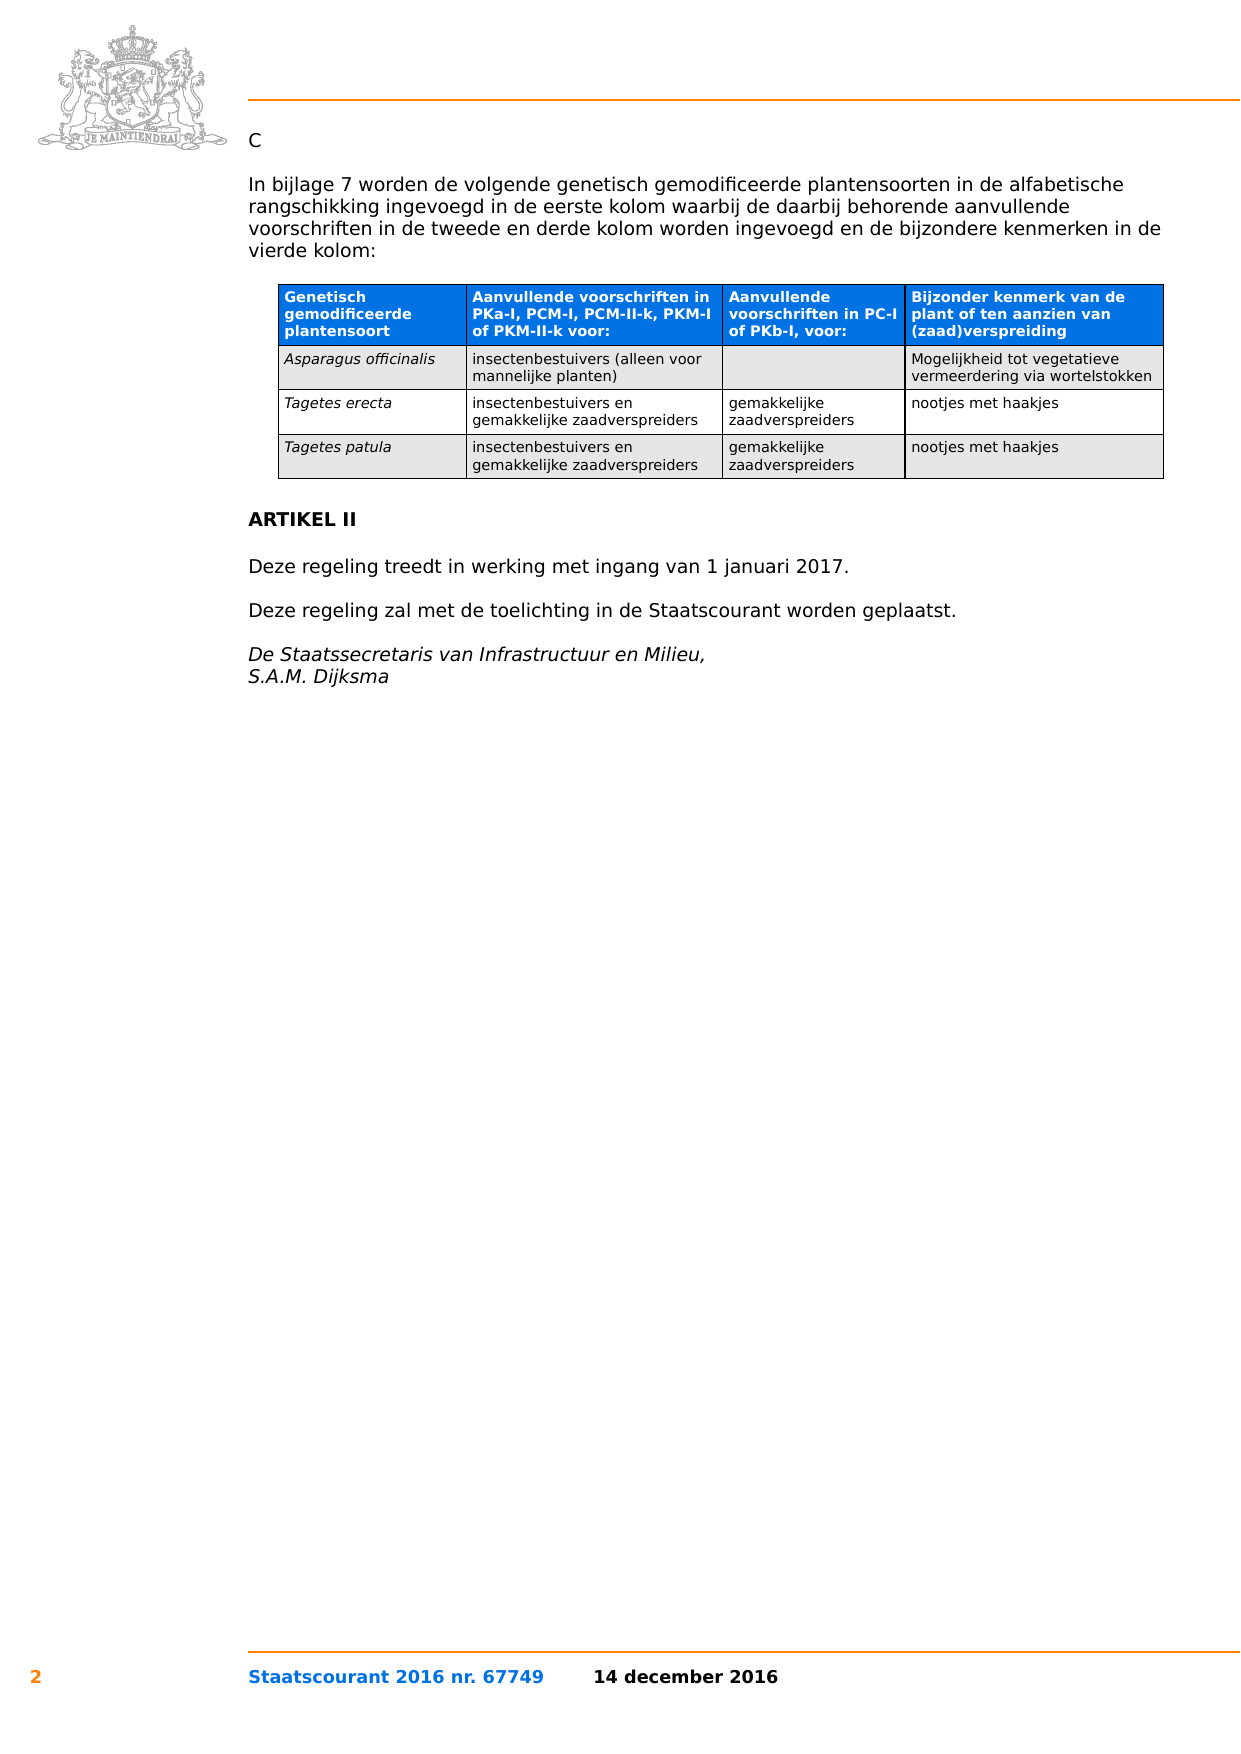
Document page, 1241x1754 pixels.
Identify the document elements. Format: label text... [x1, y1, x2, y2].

table_cell Asparagus officinalis [279, 346, 466, 389]
text In bijlage 7 worden de volgende genetisch gemodificeerde plantensoorten in de alfabetische rangschikking ingevoegd in de eerste kolom waarbij de daarbij behorende aanvullende voorschriften in de tweede en derde kolom worden ingevoegd en de bijzondere kenmerken in de vierde kolom: [248, 174, 1163, 262]
table_cell insectenbestuivers (alleen voor mannelijke planten) [467, 346, 722, 389]
table_cell gemakkelijke zaadverspreiders [723, 435, 904, 478]
table_cell nootjes met haakjes [906, 435, 1163, 478]
table_cell Tagetes patula [279, 435, 466, 478]
text Deze regeling treedt in werking met ingang van 1 januari 2017. [248, 556, 1163, 578]
table_cell nootjes met haakjes [906, 390, 1163, 434]
picture [38, 25, 227, 150]
text C [248, 130, 1163, 152]
text De Staatssecretaris van Infrastructuur en Milieu, S.A.M. Dijksma [248, 644, 1163, 688]
table_header Bijzonder kenmerk van de plant of ten aanzien van (zaad)verspreiding [906, 285, 1163, 345]
table_cell gemakkelijke zaadverspreiders [723, 390, 904, 434]
table_cell Mogelijkheid tot vegetatieve vermeerdering via wortelstokken [906, 346, 1163, 389]
table_header Aanvullende voorschriften in PKa-I, PCM-I, PCM-II-k, PKM-I of PKM-II-k voor: [467, 285, 722, 345]
table_header Aanvullende voorschriften in PC-I of PKb-I, voor: [723, 285, 904, 345]
table_header Genetisch gemodificeerde plantensoort [279, 285, 466, 345]
table_cell [723, 346, 904, 389]
text Deze regeling zal met de toelichting in de Staatscourant worden geplaatst. [248, 600, 1163, 622]
subtitle ARTIKEL II [248, 509, 1163, 531]
table_cell Tagetes erecta [279, 390, 466, 434]
table_cell insectenbestuivers en gemakkelijke zaadverspreiders [467, 435, 722, 478]
table_cell insectenbestuivers en gemakkelijke zaadverspreiders [467, 390, 722, 434]
